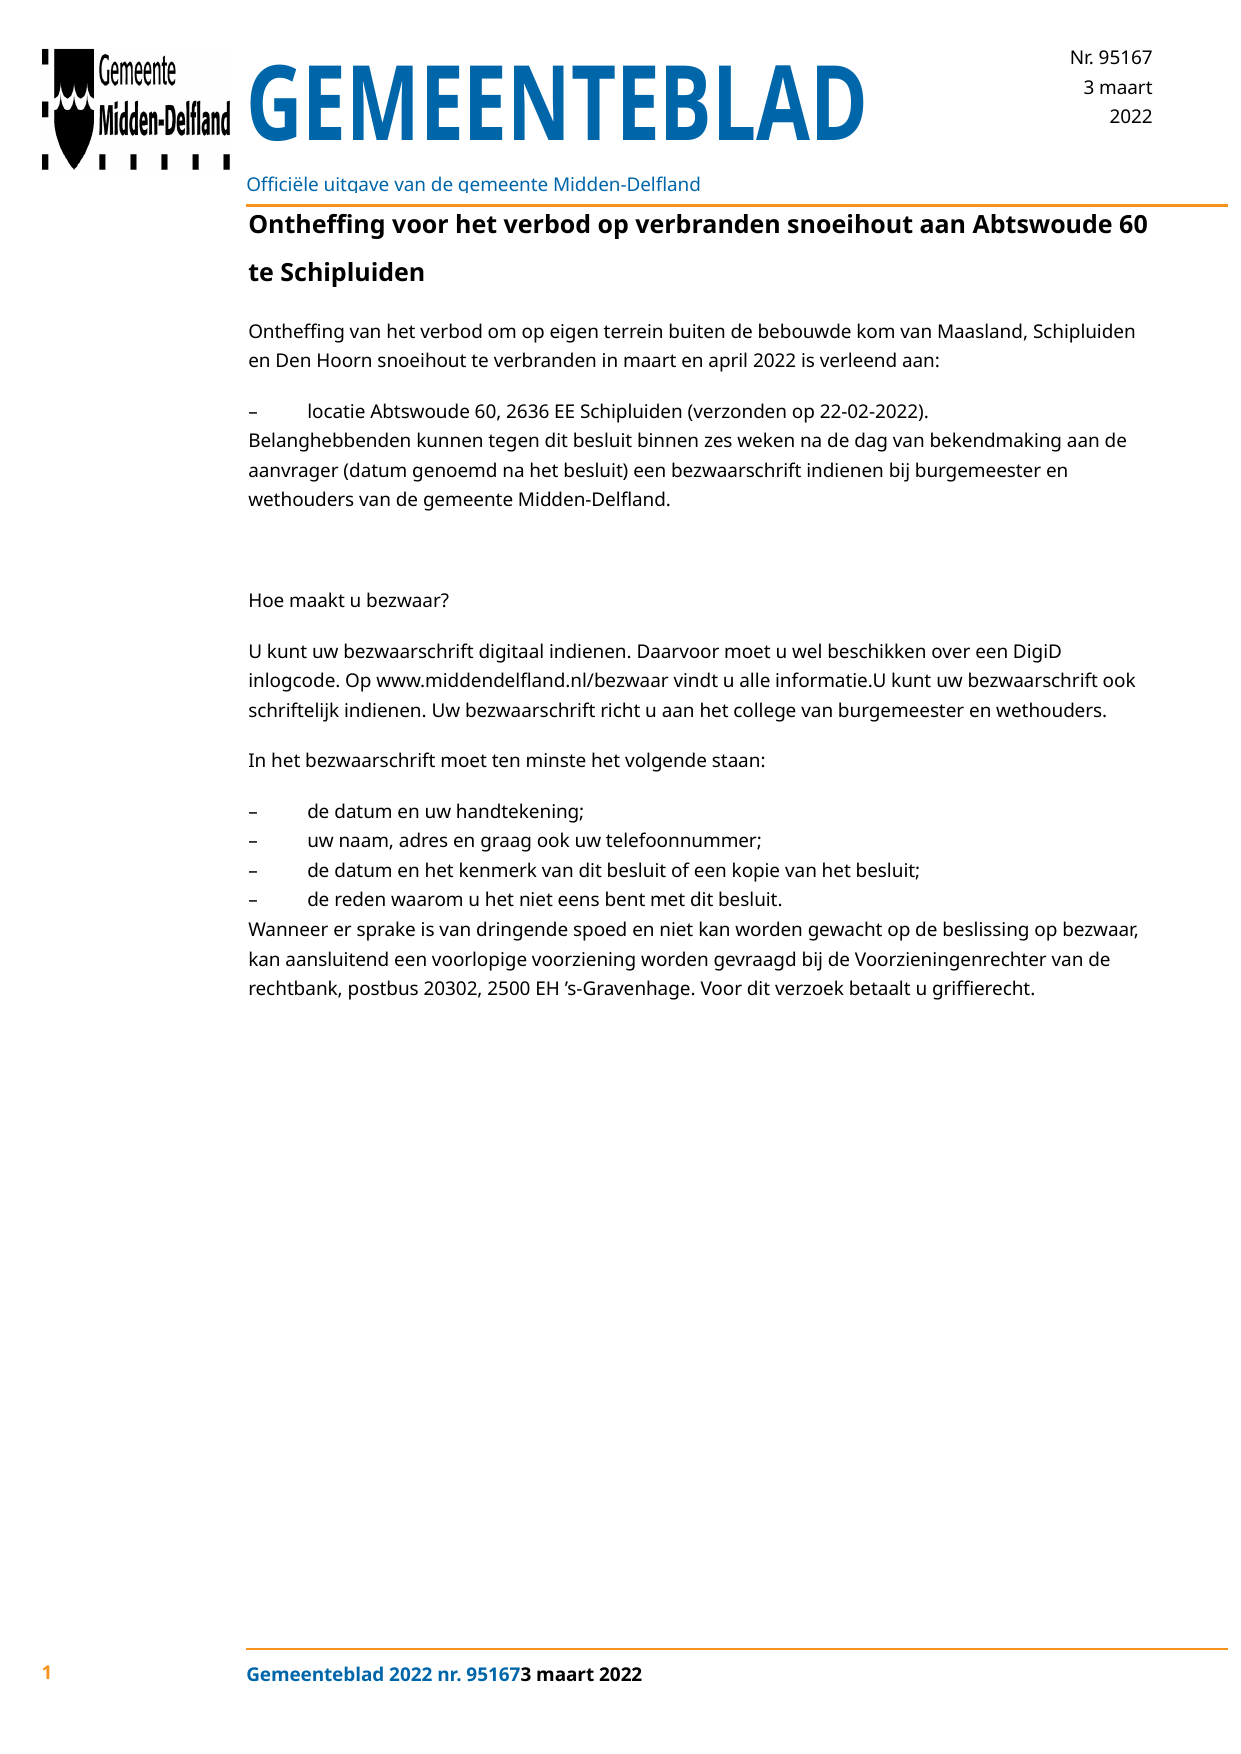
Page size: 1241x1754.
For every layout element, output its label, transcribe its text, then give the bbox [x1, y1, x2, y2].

text U kunt uw bezwaarschrift digitaal indienen. Daarvoor moet u wel beschikken over een DigiD inlogcode. Op www.middendelfland.nl/bezwaar vindt u alle informatie.U kunt uw bezwaarschrift ook schriftelijk indienen. Uw bezwaarschrift richt u aan het college van burgemeester en wethouders. [248, 638, 1152, 723]
picture [41, 47, 231, 172]
text Belanghebbenden kunnen tegen dit besluit binnen zes weken na de dag van bekendmaking aan de aanvrager (datum genoemd na het besluit) een bezwaarschrift indienen bij burgemeester en wethouders van de gemeente Midden-Delfland. [248, 427, 1152, 512]
list de datum en uw handtekening; [248, 798, 1152, 824]
text Ontheffing voor het verbod op verbranden snoeihout aan Abtswoude 60 te Schipluiden [248, 207, 1152, 288]
text Hoe maakt u bezwaar? [248, 587, 1152, 613]
text Ontheffing van het verbod om op eigen terrein buiten de bebouwde kom van Maasland, Schipluiden en Den Hoorn snoeihout te verbranden in maart en april 2022 is verleend aan: [248, 318, 1152, 373]
list de reden waarom u het niet eens bent met dit besluit. [248, 887, 1152, 912]
text In het bezwaarschrift moet ten minste het volgende staan: [248, 747, 1152, 773]
list uw naam, adres en graag ook uw telefoonnummer; [248, 827, 1152, 853]
list de datum en het kenmerk van dit besluit of een kopie van het besluit; [248, 857, 1152, 883]
list locatie Abtswoude 60, 2636 EE Schipluiden (verzonden op 22-02-2022). [248, 398, 1152, 424]
text ​ [248, 537, 1152, 563]
text ​Wanneer er sprake is van dringende spoed en niet kan worden gewacht op de beslissing op bezwaar, kan aansluitend een voorlopige voorziening worden gevraagd bij de Voorzieningenrechter van de rechtbank, postbus 20302, 2500 EH ’s-Gravenhage. Voor dit verzoek betaalt u griffierecht. [248, 916, 1152, 1001]
